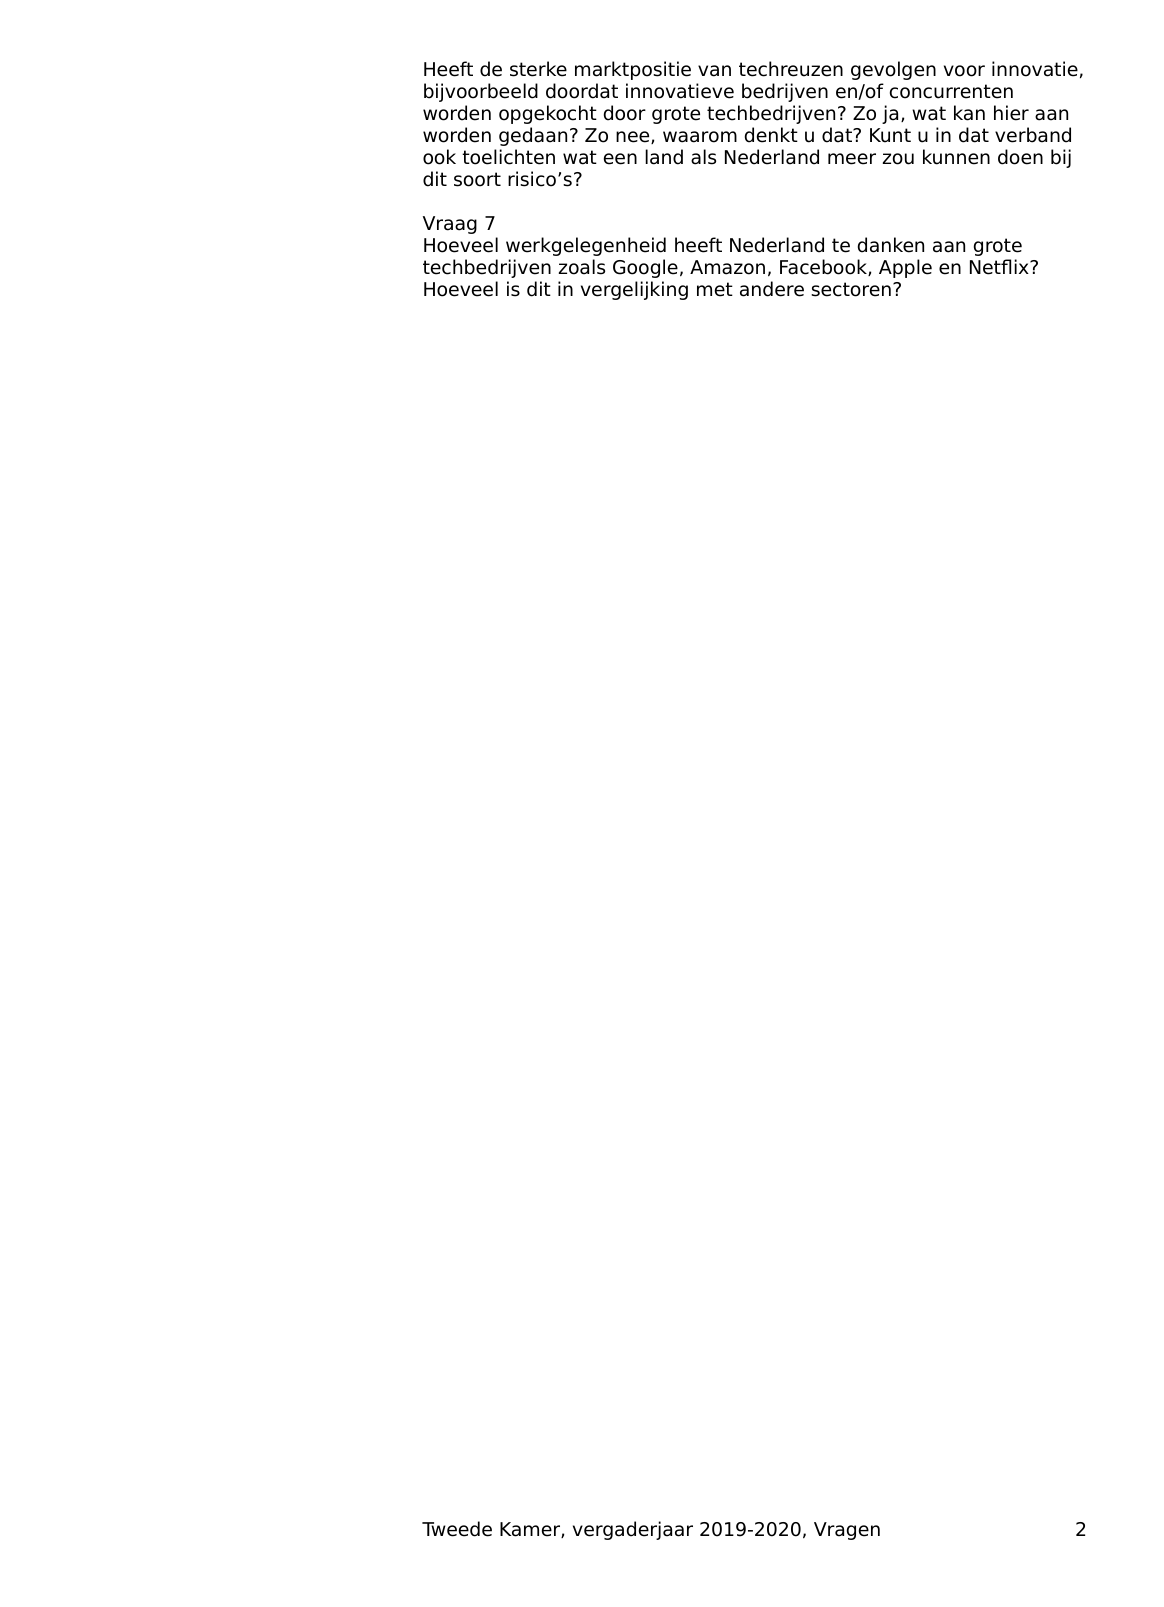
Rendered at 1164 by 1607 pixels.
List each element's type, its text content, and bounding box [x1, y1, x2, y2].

text Hoeveel werkgelegenheid heeft Nederland te danken aan grote techbedrijven zoals Google, Amazon, Facebook, Apple en Netflix? Hoeveel is dit in vergelijking met andere sectoren? [422, 235, 1087, 301]
text Vraag 7 [422, 213, 1087, 235]
text Heeft de sterke marktpositie van techreuzen gevolgen voor innovatie, bijvoorbeeld doordat innovatieve bedrijven en/of concurrenten worden opgekocht door grote techbedrijven? Zo ja, wat kan hier aan worden gedaan? Zo nee, waarom denkt u dat? Kunt u in dat verband ook toelichten wat een land als Nederland meer zou kunnen doen bij dit soort risico’s? [422, 59, 1087, 191]
